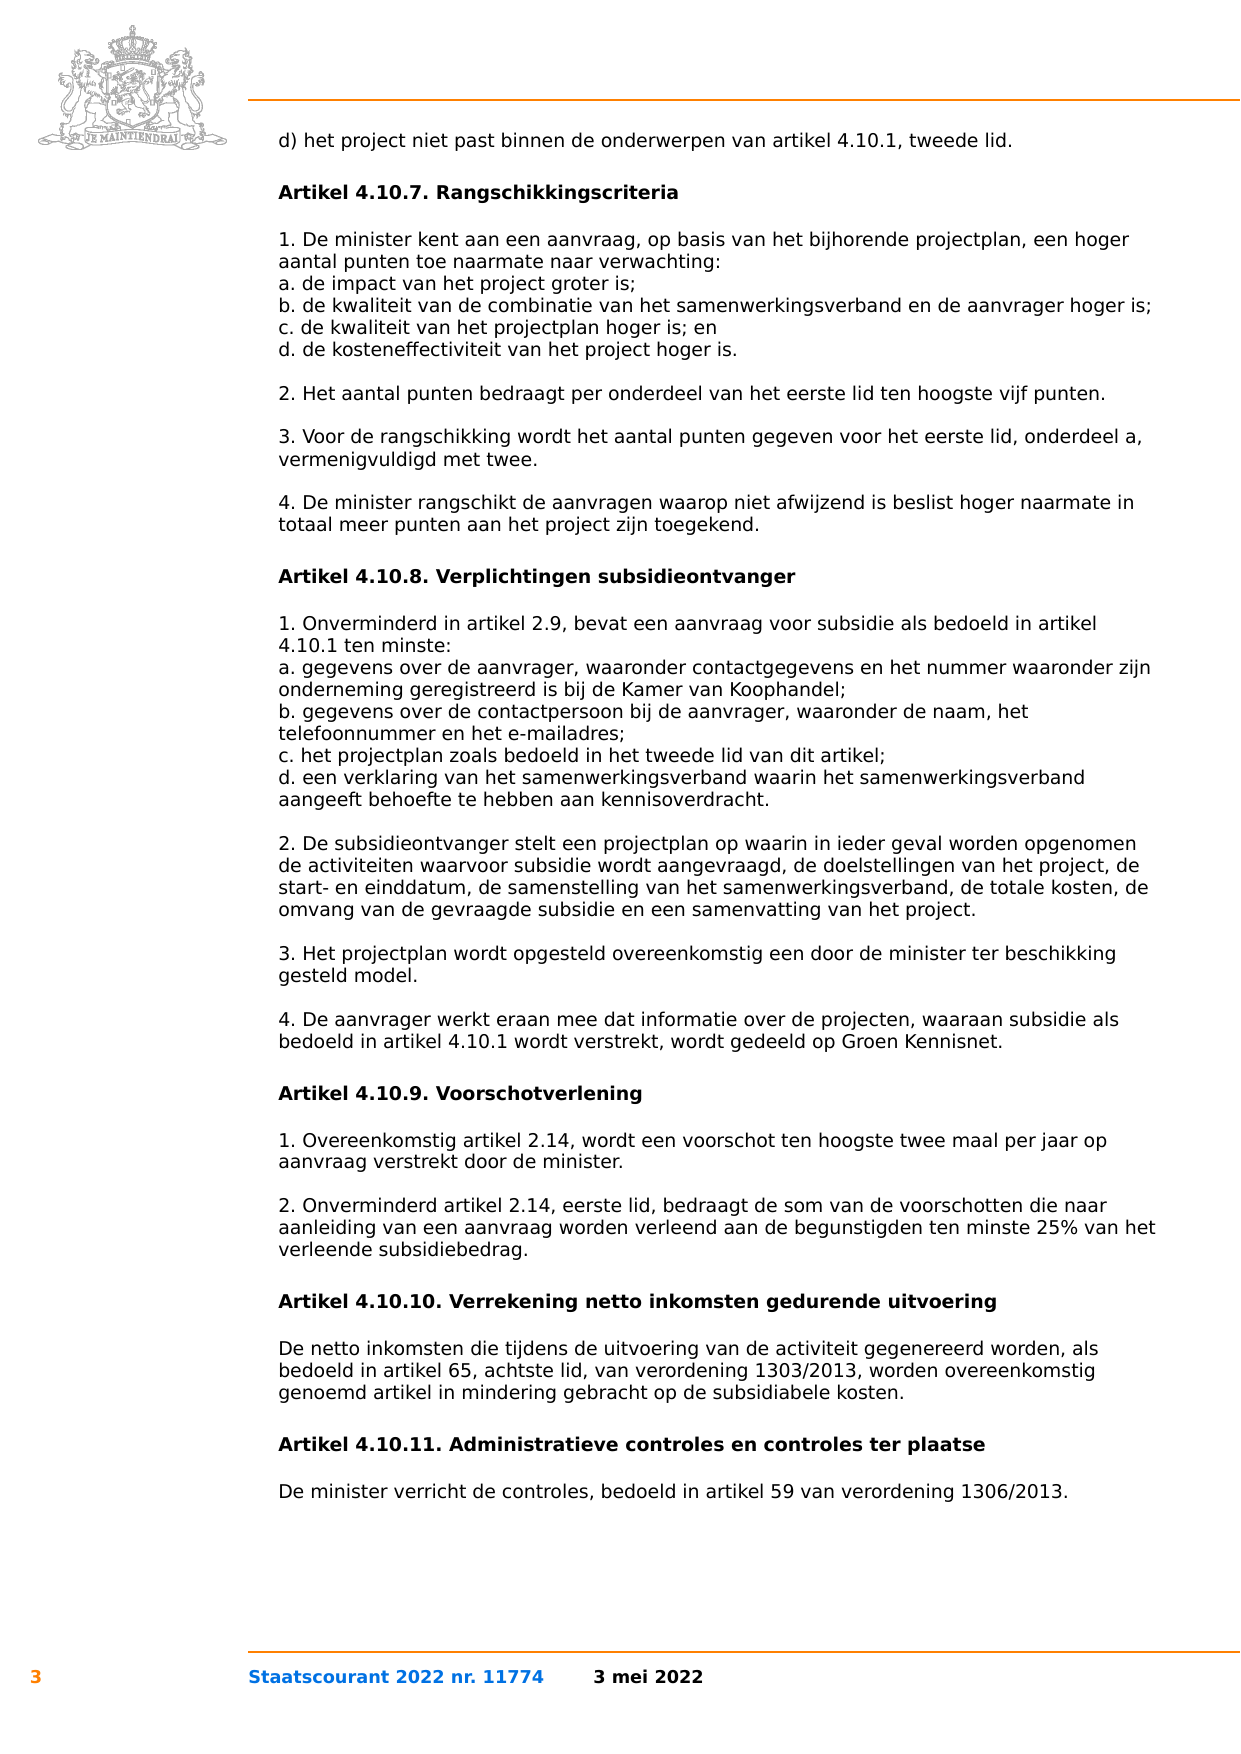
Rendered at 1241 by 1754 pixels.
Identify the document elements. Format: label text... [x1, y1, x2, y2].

text a. de impact van het project groter is; [278, 273, 1163, 295]
text d. de kosteneffectiviteit van het project hoger is. [278, 339, 1163, 361]
subtitle Artikel 4.10.11. Administratieve controles en controles ter plaatse [278, 1434, 1163, 1456]
subtitle Artikel 4.10.9. Voorschotverlening [278, 1082, 1163, 1104]
text c. het projectplan zoals bedoeld in het tweede lid van dit artikel; [278, 745, 1163, 767]
text d. een verklaring van het samenwerkingsverband waarin het samenwerkingsverband aangeeft behoefte te hebben aan kennisoverdracht. [278, 767, 1163, 811]
text De netto inkomsten die tijdens de uitvoering van de activiteit gegenereerd worden, als bedoeld in artikel 65, achtste lid, van verordening 1303/2013, worden overeenkomstig genoemd artikel in mindering gebracht op de subsidiabele kosten. [278, 1338, 1163, 1404]
subtitle Artikel 4.10.8. Verplichtingen subsidieontvanger [278, 566, 1163, 588]
text 1. De minister kent aan een aanvraag, op basis van het bijhorende projectplan, een hoger aantal punten toe naarmate naar verwachting: [278, 229, 1163, 273]
text 1. Overeenkomstig artikel 2.14, wordt een voorschot ten hoogste twee maal per jaar op aanvraag verstrekt door de minister. [278, 1129, 1163, 1173]
text a. gegevens over de aanvrager, waaronder contactgegevens en het nummer waaronder zijn onderneming geregistreerd is bij de Kamer van Koophandel; [278, 657, 1163, 701]
text 2. De subsidieontvanger stelt een projectplan op waarin in ieder geval worden opgenomen de activiteiten waarvoor subsidie wordt aangevraagd, de doelstellingen van het project, de start- en einddatum, de samenstelling van het samenwerkingsverband, de totale kosten, de omvang van de gevraagde subsidie en een samenvatting van het project. [278, 833, 1163, 921]
text 1. Onverminderd in artikel 2.9, bevat een aanvraag voor subsidie als bedoeld in artikel 4.10.1 ten minste: [278, 613, 1163, 657]
subtitle Artikel 4.10.7. Rangschikkingscriteria [278, 182, 1163, 204]
text d) het project niet past binnen de onderwerpen van artikel 4.10.1, tweede lid. [278, 130, 1163, 152]
text c. de kwaliteit van het projectplan hoger is; en [278, 317, 1163, 339]
text De minister verricht de controles, bedoeld in artikel 59 van verordening 1306/2013. [278, 1481, 1163, 1503]
text 4. De minister rangschikt de aanvragen waarop niet afwijzend is beslist hoger naarmate in totaal meer punten aan het project zijn toegekend. [278, 492, 1163, 536]
text 2. Onverminderd artikel 2.14, eerste lid, bedraagt de som van de voorschotten die naar aanleiding van een aanvraag worden verleend aan de begunstigden ten minste 25% van het verleende subsidiebedrag. [278, 1195, 1163, 1261]
picture [38, 25, 227, 150]
text 4. De aanvrager werkt eraan mee dat informatie over de projecten, waaraan subsidie als bedoeld in artikel 4.10.1 wordt verstrekt, wordt gedeeld op Groen Kennisnet. [278, 1008, 1163, 1052]
text 3. Voor de rangschikking wordt het aantal punten gegeven voor het eerste lid, onderdeel a, vermenigvuldigd met twee. [278, 426, 1163, 470]
subtitle Artikel 4.10.10. Verrekening netto inkomsten gedurende uitvoering [278, 1291, 1163, 1313]
text 2. Het aantal punten bedraagt per onderdeel van het eerste lid ten hoogste vijf punten. [278, 383, 1163, 404]
text b. de kwaliteit van de combinatie van het samenwerkingsverband en de aanvrager hoger is; [278, 295, 1163, 317]
text b. gegevens over de contactpersoon bij de aanvrager, waaronder de naam, het telefoonnummer en het e-mailadres; [278, 701, 1163, 745]
text 3. Het projectplan wordt opgesteld overeenkomstig een door de minister ter beschikking gesteld model. [278, 943, 1163, 987]
